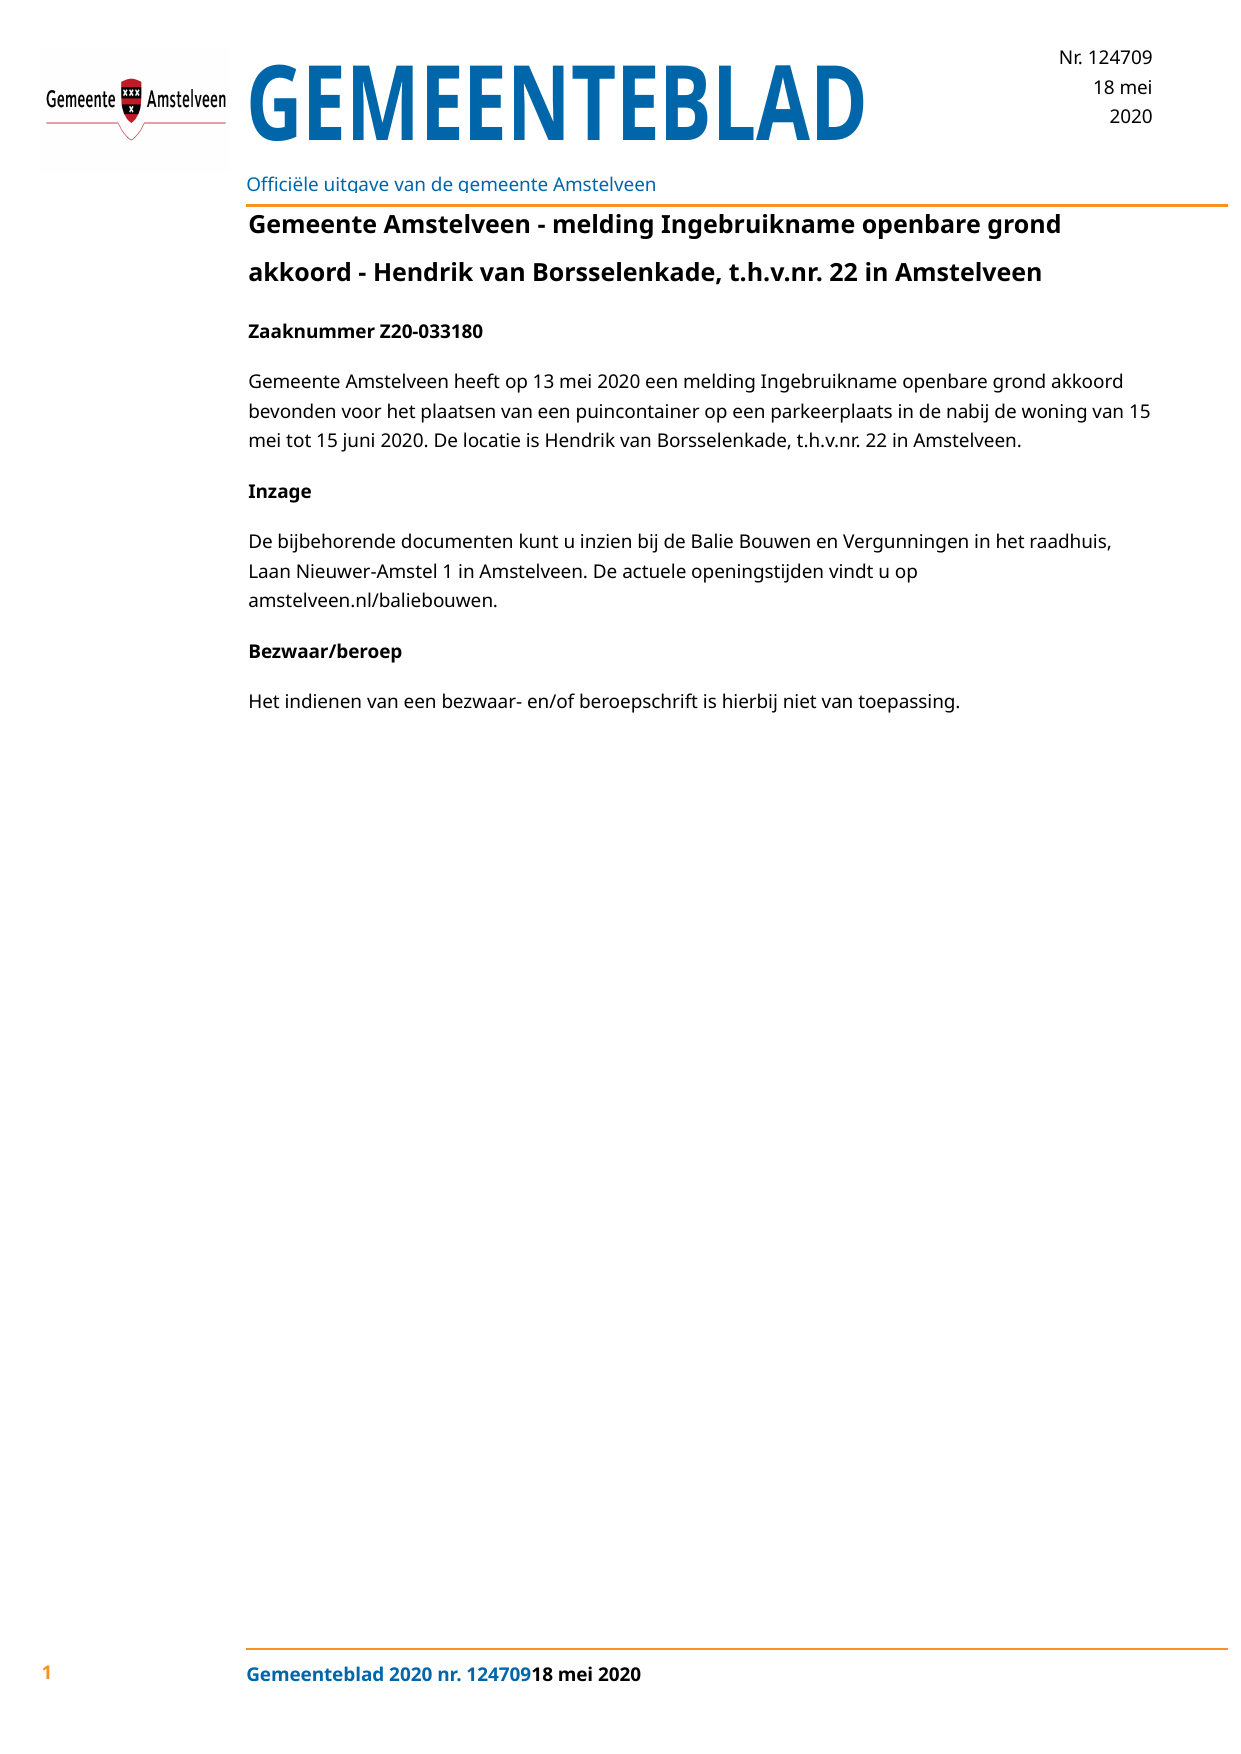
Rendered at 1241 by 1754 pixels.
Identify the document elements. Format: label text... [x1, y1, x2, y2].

text Gemeente Amstelveen - melding Ingebruikname openbare grond akkoord - Hendrik van Borsselenkade, t.h.v.nr. 22 in Amstelveen [248, 207, 1152, 288]
text De bijbehorende documenten kunt u inzien bij de Balie Bouwen en Vergunningen in het raadhuis, Laan Nieuwer-Amstel 1 in Amstelveen. De actuele openingstijden vindt u op amstelveen.nl/baliebouwen. [248, 528, 1152, 613]
text Het indienen van een bezwaar- en/of beroepschrift is hierbij niet van toepassing. [248, 688, 1152, 714]
text Zaaknummer Z20-033180 [248, 318, 1152, 344]
picture [41, 47, 231, 172]
text Gemeente Amstelveen heeft op 13 mei 2020 een melding Ingebruikname openbare grond akkoord bevonden voor het plaatsen van een puincontainer op een parkeerplaats in de nabij de woning van 15 mei tot 15 juni 2020. De locatie is Hendrik van Borsselenkade, t.h.v.nr. 22 in Amstelveen. [248, 368, 1152, 453]
text Inzage [248, 478, 1152, 504]
text Bezwaar/beroep [248, 638, 1152, 664]
